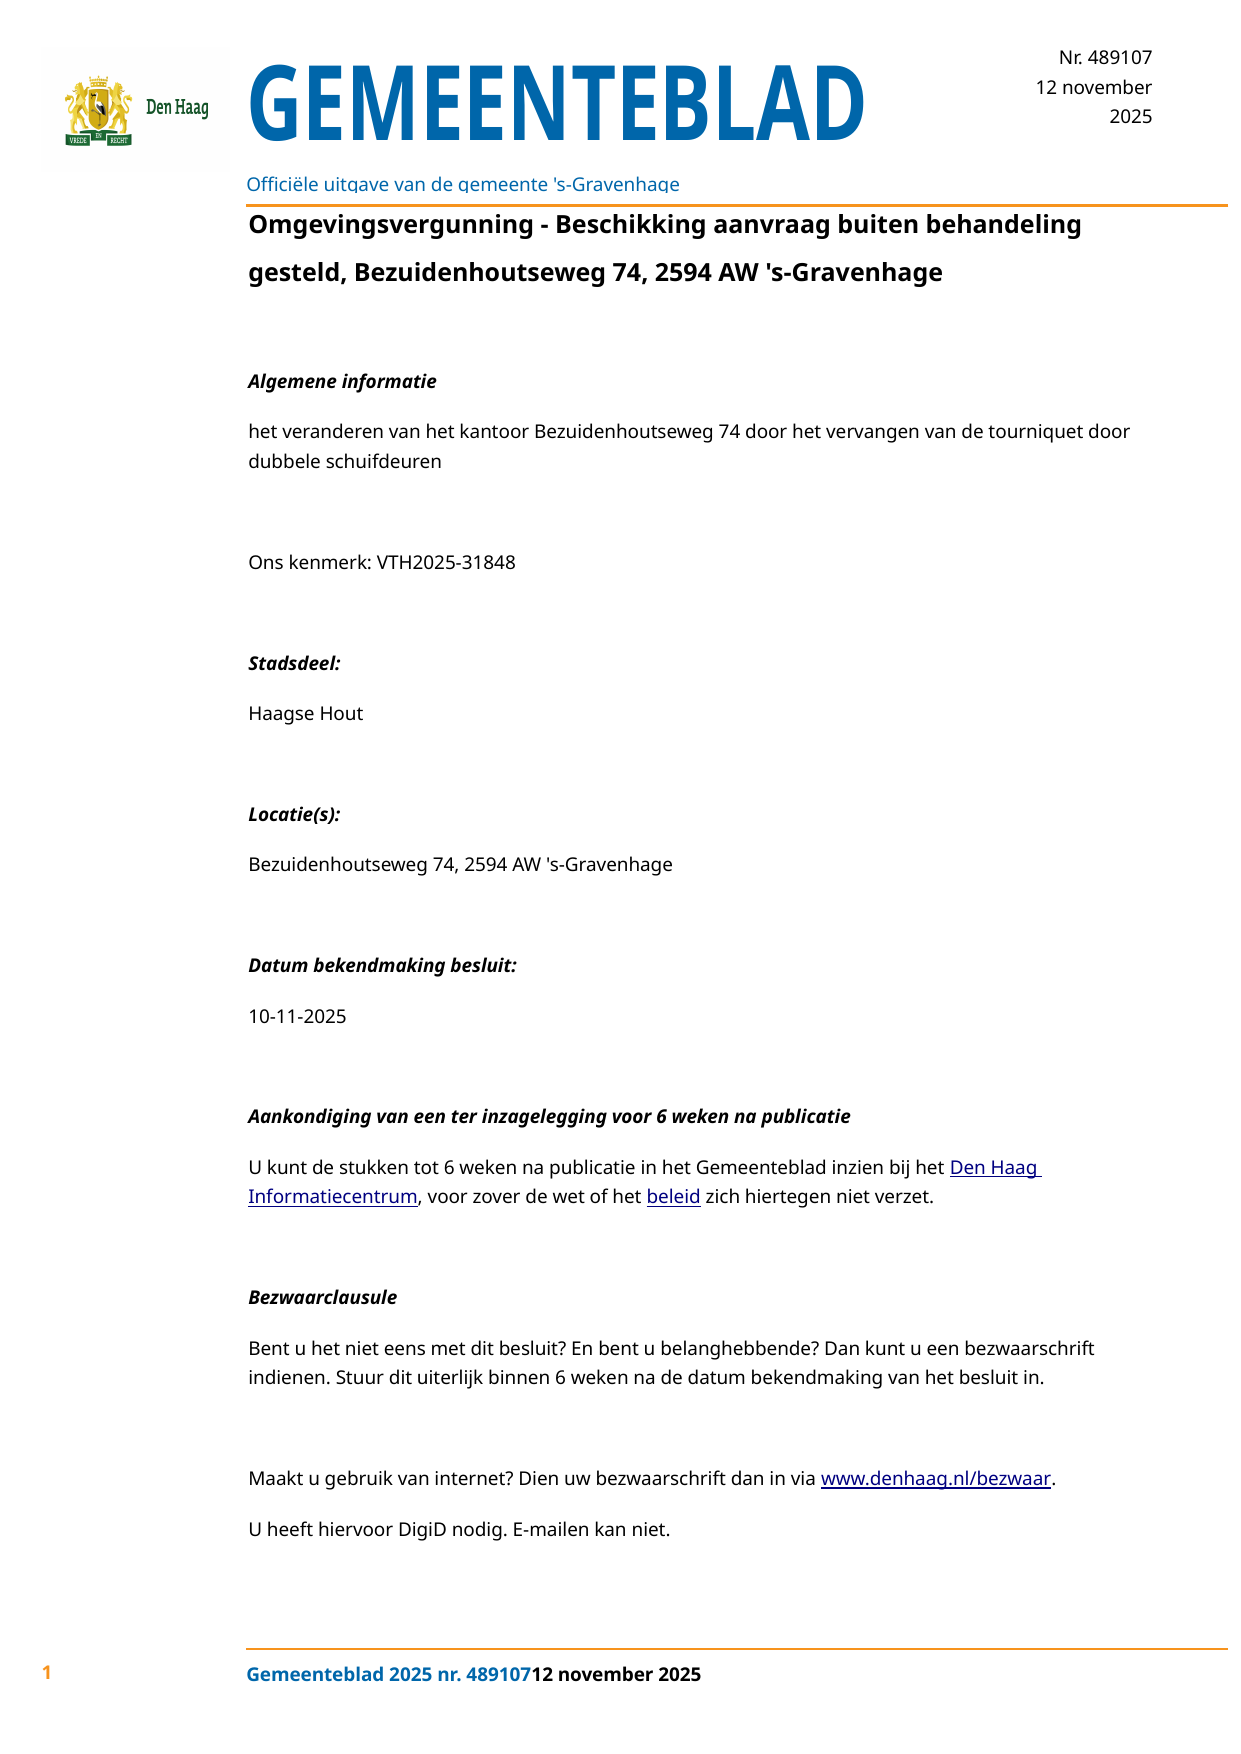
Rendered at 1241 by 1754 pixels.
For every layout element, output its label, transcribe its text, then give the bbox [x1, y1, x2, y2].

text Algemene informatie [248, 368, 1152, 394]
text Haagse Hout [248, 700, 1152, 726]
text Bezuidenhoutseweg 74, 2594 AW 's-Gravenhage [248, 852, 1152, 877]
text Omgevingsvergunning - Beschikking aanvraag buiten behandeling gesteld, Bezuidenhoutseweg 74, 2594 AW 's-Gravenhage [248, 207, 1152, 288]
text Ons kenmerk: VTH2025-31848 [248, 549, 1152, 575]
text 10-11-2025 [248, 1003, 1152, 1029]
text U heeft hiervoor DigiD nodig. E-mailen kan niet. [248, 1516, 1152, 1542]
text Locatie(s): [248, 801, 1152, 827]
picture [41, 47, 231, 172]
text Datum bekendmaking besluit: [248, 952, 1152, 978]
text Bezwaarclausule [248, 1284, 1152, 1310]
text Stadsdeel: [248, 650, 1152, 676]
text Bent u het niet eens met dit besluit? En bent u belanghebbende? Dan kunt u een bezwaarschrift indienen. Stuur dit uiterlijk binnen 6 weken na de datum bekendmaking van het besluit in. [248, 1335, 1152, 1390]
text U kunt de stukken tot 6 weken na publicatie in het Gemeenteblad inzien bij het Den Haag Informatiecentrum, voor zover de wet of het beleid zich hiertegen niet verzet. [248, 1154, 1152, 1209]
text het veranderen van het kantoor Bezuidenhoutseweg 74 door het vervangen van de tourniquet door dubbele schuifdeuren [248, 419, 1152, 474]
text Maakt u gebruik van internet? Dien uw bezwaarschrift dan in via www.denhaag.nl/bezwaar. [248, 1465, 1152, 1491]
text Aankondiging van een ter inzagelegging voor 6 weken na publicatie [248, 1104, 1152, 1129]
